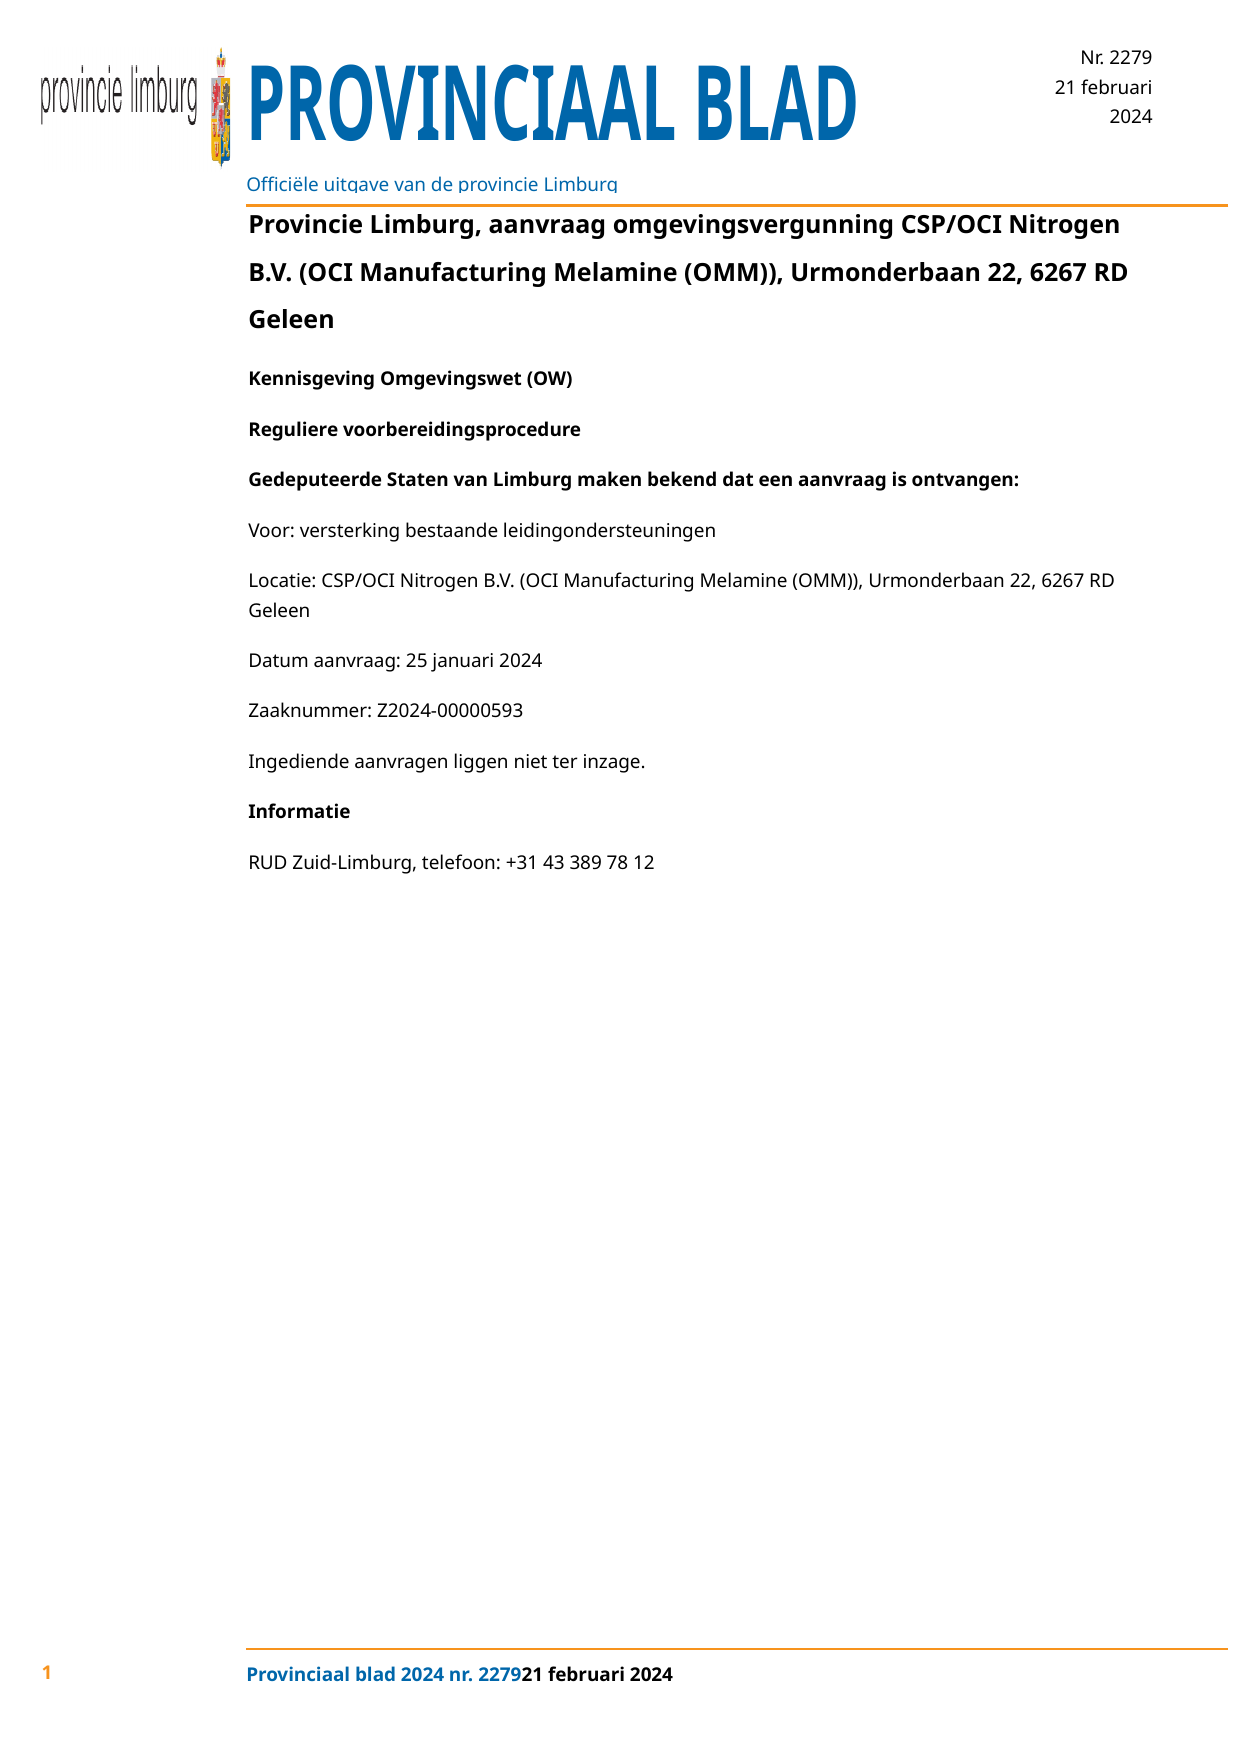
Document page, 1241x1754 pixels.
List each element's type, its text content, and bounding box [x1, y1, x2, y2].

text Datum aanvraag: 25 januari 2024 [248, 647, 1152, 673]
text Locatie: CSP/OCI Nitrogen B.V. (OCI Manufacturing Melamine (OMM)), Urmonderbaan 22, 6267 RD Geleen [248, 567, 1152, 622]
text Kennisgeving Omgevingswet (OW) [248, 366, 1152, 391]
text Zaaknummer: Z2024-00000593 [248, 698, 1152, 723]
text Provincie Limburg, aanvraag omgevingsvergunning CSP/OCI Nitrogen B.V. (OCI Manufacturing Melamine (OMM)), Urmonderbaan 22, 6267 RD Geleen [248, 207, 1152, 336]
text Voor: versterking bestaande leidingondersteuningen [248, 517, 1152, 542]
text Gedeputeerde Staten van Limburg maken bekend dat een aanvraag is ontvangen: [248, 466, 1152, 492]
text Informatie [248, 798, 1152, 824]
text RUD Zuid-Limburg, telefoon: +31 43 389 78 12 [248, 849, 1152, 874]
picture [41, 47, 231, 172]
text Reguliere voorbereidingsprocedure [248, 416, 1152, 442]
text Ingediende aanvragen liggen niet ter inzage. [248, 748, 1152, 774]
